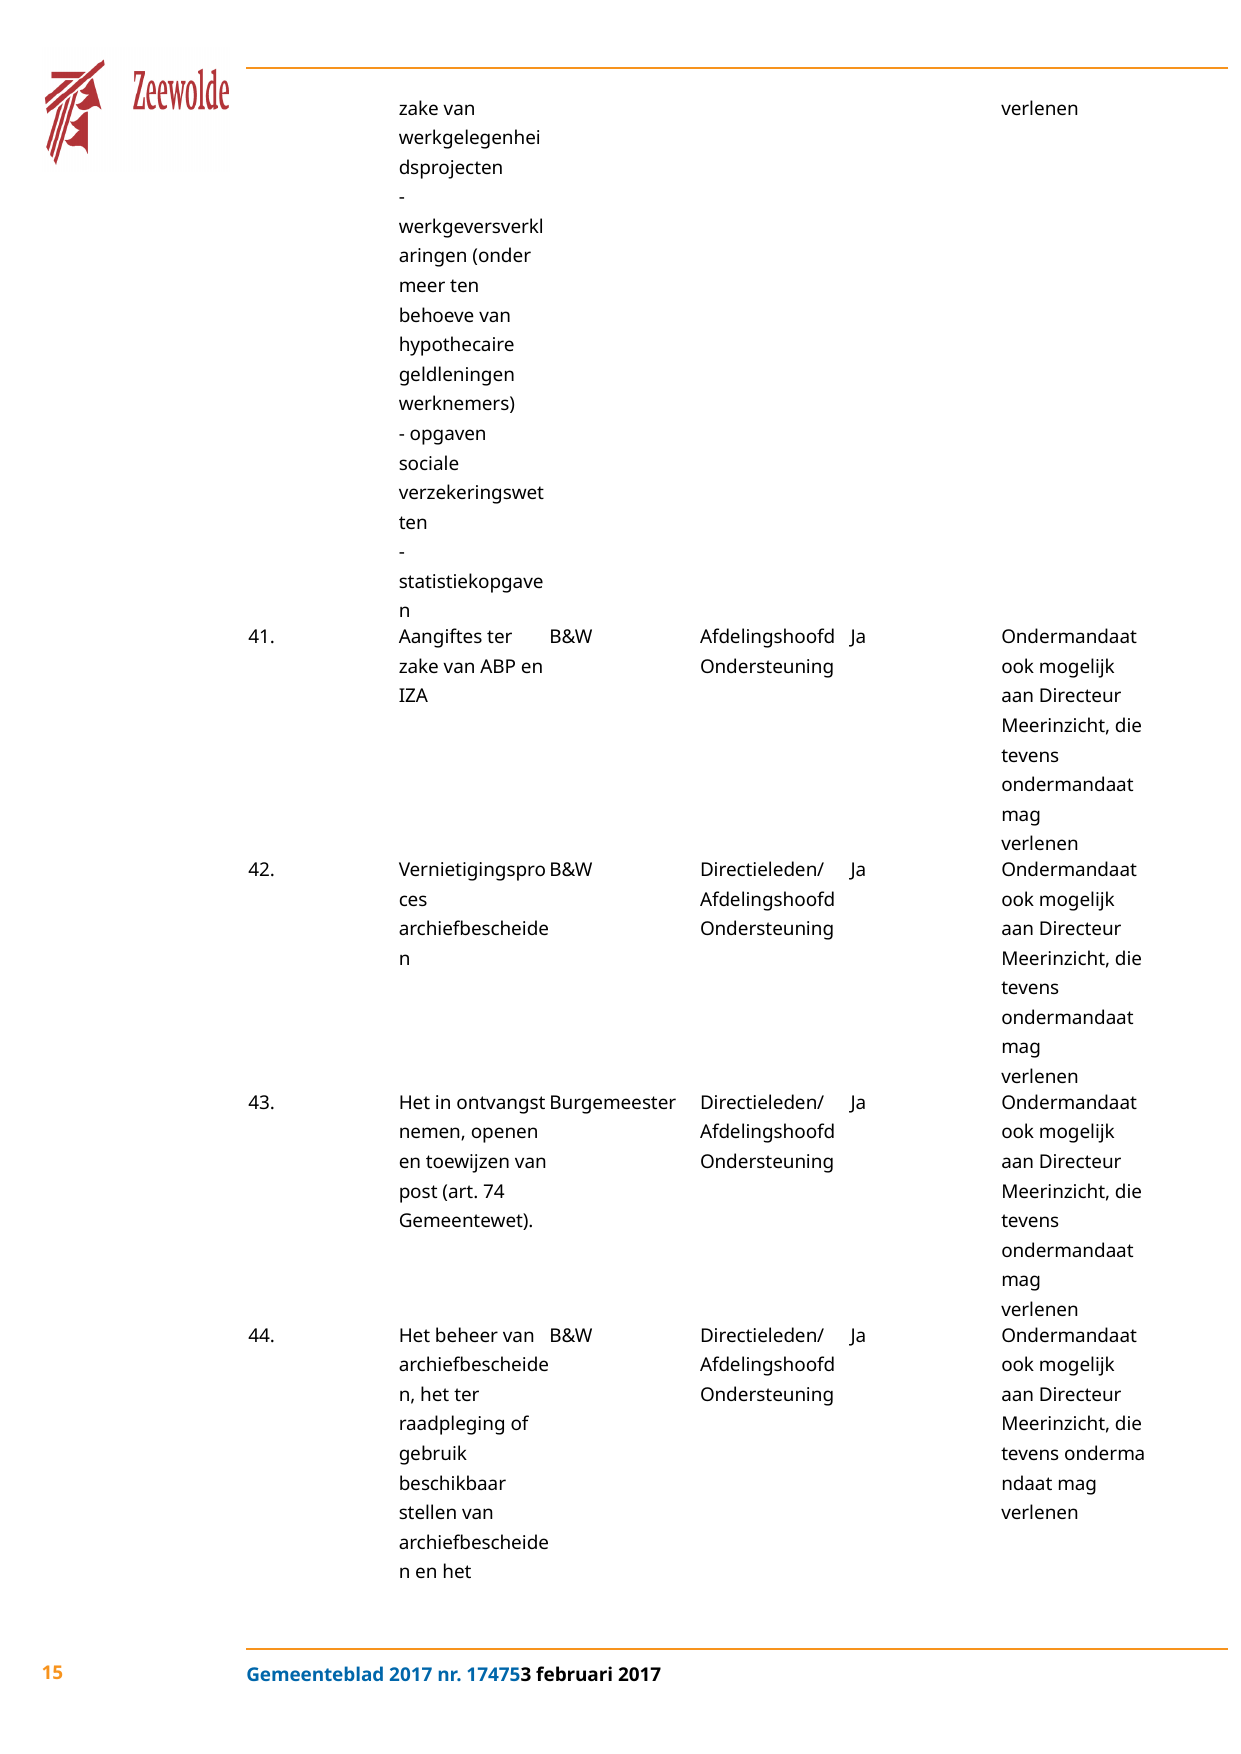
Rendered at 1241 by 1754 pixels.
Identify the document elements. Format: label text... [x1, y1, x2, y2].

table_cell [549, 95, 700, 623]
table_cell [248, 95, 398, 623]
table_cell Burgemeester [549, 1089, 700, 1322]
picture [41, 47, 231, 172]
table_cell [248, 624, 398, 856]
table_cell [850, 95, 1001, 623]
table_cell Directieleden/ Afdelingshoofd Ondersteuning [700, 856, 850, 1089]
table_cell [248, 1089, 398, 1322]
table_cell B&W [549, 856, 700, 1089]
table_cell Ondermandaat ook mogelijk aan Directeur Meerinzicht, die tevens ondermandaat mag verlenen [1001, 1322, 1152, 1584]
table_cell [248, 856, 398, 1089]
table_cell Ondermandaat ook mogelijk aan Directeur Meerinzicht, die tevens ondermandaat mag verlenen [1001, 1089, 1152, 1322]
table_cell [700, 95, 850, 623]
table_cell verlenen [1001, 95, 1152, 623]
table_cell Ja [850, 1322, 1001, 1584]
table_cell Directieleden/ Afdelingshoofd Ondersteuning [700, 1322, 850, 1584]
table_cell B&W [549, 1322, 700, 1584]
table_cell Ja [850, 856, 1001, 1089]
table_cell [248, 1322, 398, 1584]
table_cell Ondermandaat ook mogelijk aan Directeur Meerinzicht, die tevens ondermandaat mag verlenen [1001, 624, 1152, 856]
table_cell Het beheer van archiefbescheiden, het ter raadpleging of gebruik beschikbaar stellen van archiefbescheiden en het [399, 1322, 549, 1584]
table_cell B&W [549, 624, 700, 856]
table_cell Vernietigingsproces archiefbescheiden [399, 856, 549, 1089]
table_cell Ja [850, 1089, 1001, 1322]
table_cell Het in ontvangst nemen, openen en toewijzen van post (art. 74 Gemeentewet). [399, 1089, 549, 1322]
table_cell Afdelingshoofd Ondersteuning [700, 624, 850, 856]
table_cell Aangiftes ter zake van ABP en IZA [399, 624, 549, 856]
table_cell Ondermandaat ook mogelijk aan Directeur Meerinzicht, die tevens ondermandaat mag verlenen [1001, 856, 1152, 1089]
table_cell Directieleden/ Afdelingshoofd Ondersteuning [700, 1089, 850, 1322]
table_cell Ja [850, 624, 1001, 856]
table_cell zake van werkgelegenheidsprojecten - werkgeversverklaringen (onder meer ten behoeve van hypothecaire geldleningen werknemers) - opgaven sociale verzekeringswetten - statistiekopgaven [399, 95, 549, 623]
